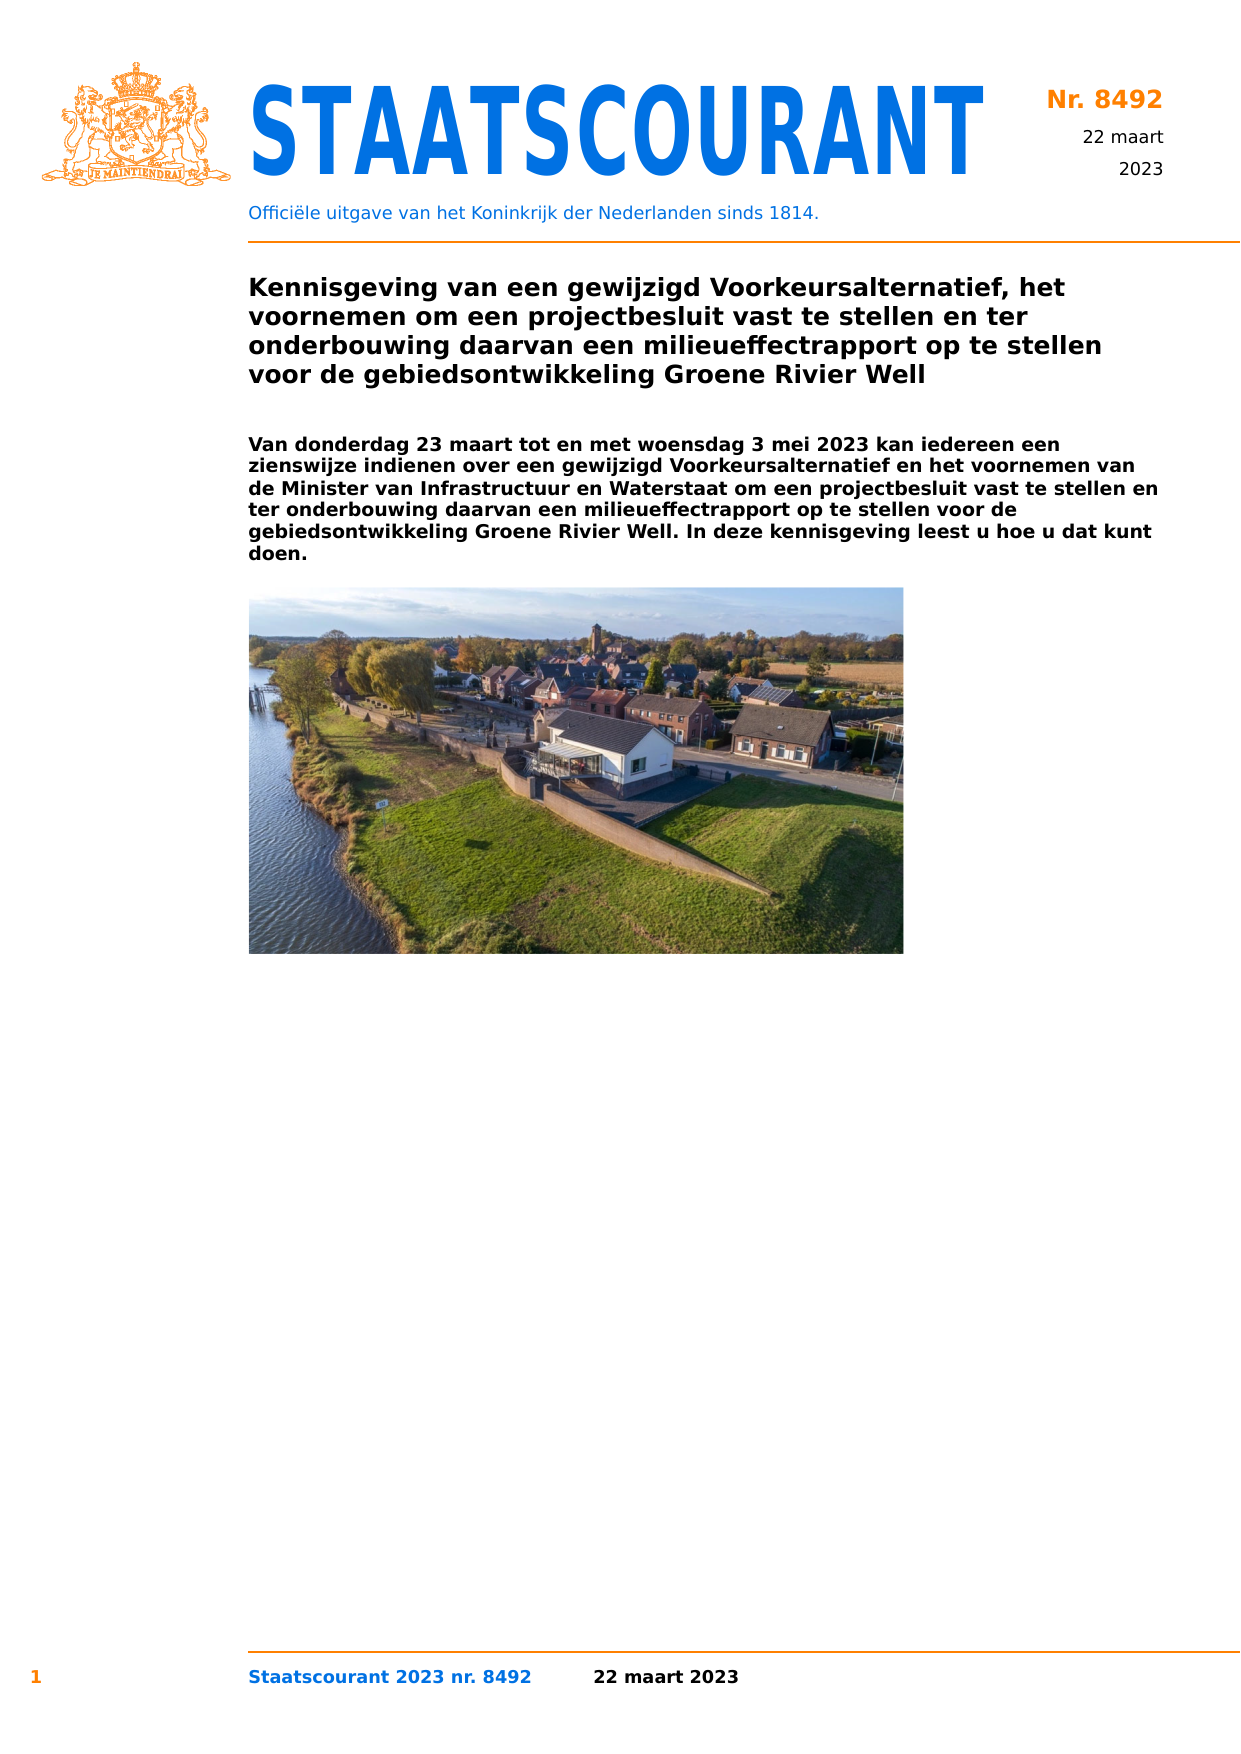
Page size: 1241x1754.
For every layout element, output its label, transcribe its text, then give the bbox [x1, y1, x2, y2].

table_cell Officiële uitgave van het Koninkrijk der Nederlanden sinds 1814. [248, 203, 1240, 241]
table_cell 22 maart [998, 121, 1240, 153]
picture [41, 62, 231, 186]
subtitle Kennisgeving van een gewijzigd Voorkeursalternatief, het voornemen om een projectbesluit vast te stellen en ter onderbouwing daarvan een milieueffectrapport op te stellen voor de gebiedsontwikkeling Groene Rivier Well [248, 273, 1163, 390]
table_cell 2023 [998, 153, 1240, 203]
picture [248, 587, 904, 954]
text Van donderdag 23 maart tot en met woensdag 3 mei 2023 kan iedereen een zienswijze indienen over een gewijzigd Voorkeursalternatief en het voornemen van de Minister van Infrastructuur en Waterstaat om een projectbesluit vast te stellen en ter onderbouwing daarvan een milieueffectrapport op te stellen voor de gebiedsontwikkeling Groene Rivier Well. In deze kennisgeving leest u hoe u dat kunt doen. [248, 433, 1163, 565]
table_header STAATSCOURANT [248, 62, 998, 203]
table_header [25, 62, 248, 241]
table_header Nr. 8492 [998, 62, 1240, 121]
